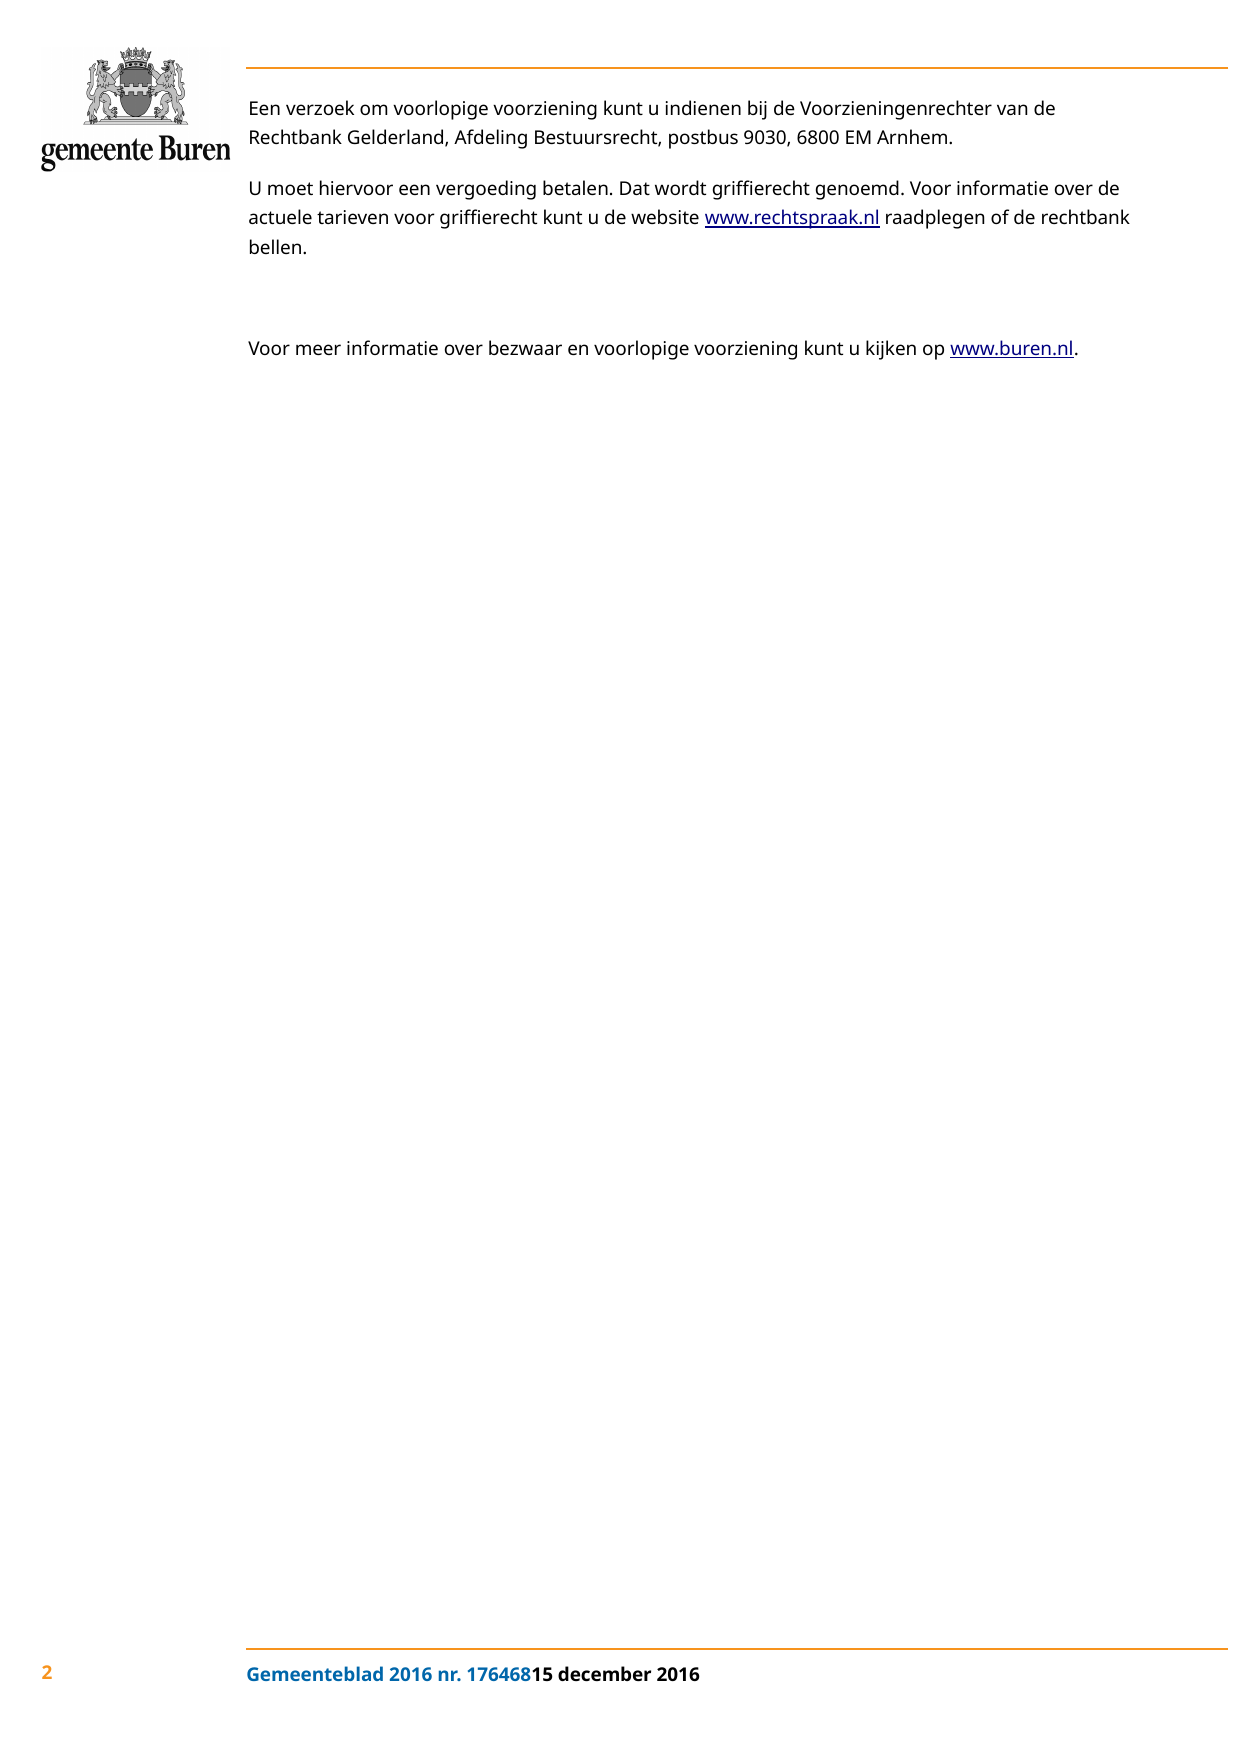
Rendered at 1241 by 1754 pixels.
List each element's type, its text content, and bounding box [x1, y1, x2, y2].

picture [41, 47, 231, 172]
text Voor meer informatie over bezwaar en voorlopige voorziening kunt u kijken op www.buren.nl. [248, 335, 1152, 361]
text U moet hiervoor een vergoeding betalen. Dat wordt griffierecht genoemd. Voor informatie over de actuele tarieven voor griffierecht kunt u de website www.rechtspraak.nl raadplegen of de rechtbank bellen. [248, 175, 1152, 260]
text Een verzoek om voorlopige voorziening kunt u indienen bij de Voorzieningenrechter van de Rechtbank Gelderland, Afdeling Bestuursrecht, postbus 9030, 6800 EM Arnhem. [248, 95, 1152, 150]
